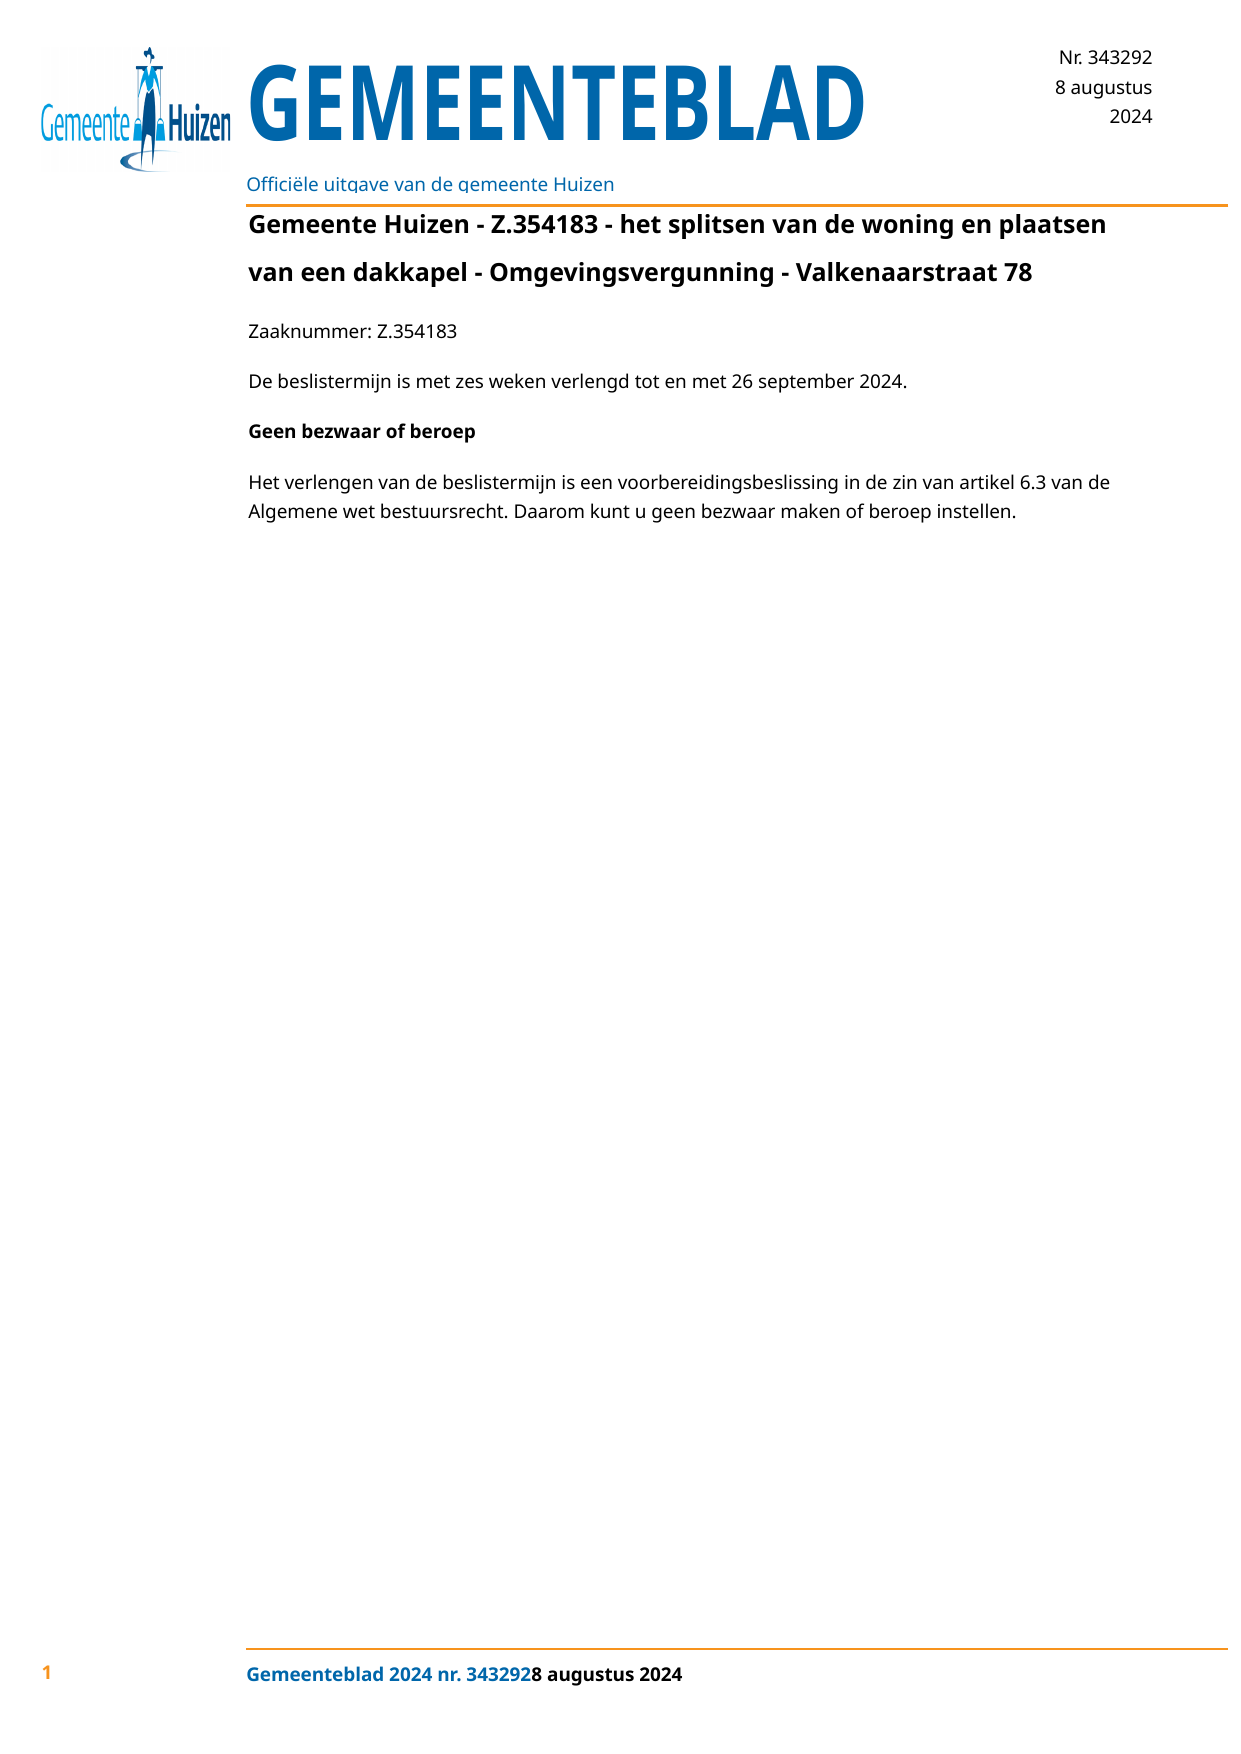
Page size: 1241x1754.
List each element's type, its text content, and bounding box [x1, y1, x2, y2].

text Zaaknummer: Z.354183 [248, 318, 1152, 344]
picture [41, 47, 231, 172]
text Het verlengen van de beslistermijn is een voorbereidingsbeslissing in de zin van artikel 6.3 van de Algemene wet bestuursrecht. Daarom kunt u geen bezwaar maken of beroep instellen. [248, 469, 1152, 524]
text Geen bezwaar of beroep [248, 419, 1152, 444]
text Gemeente Huizen - Z.354183 - het splitsen van de woning en plaatsen van een dakkapel - Omgevingsvergunning - Valkenaarstraat 78 [248, 207, 1152, 288]
text De beslistermijn is met zes weken verlengd tot en met 26 september 2024. [248, 368, 1152, 394]
